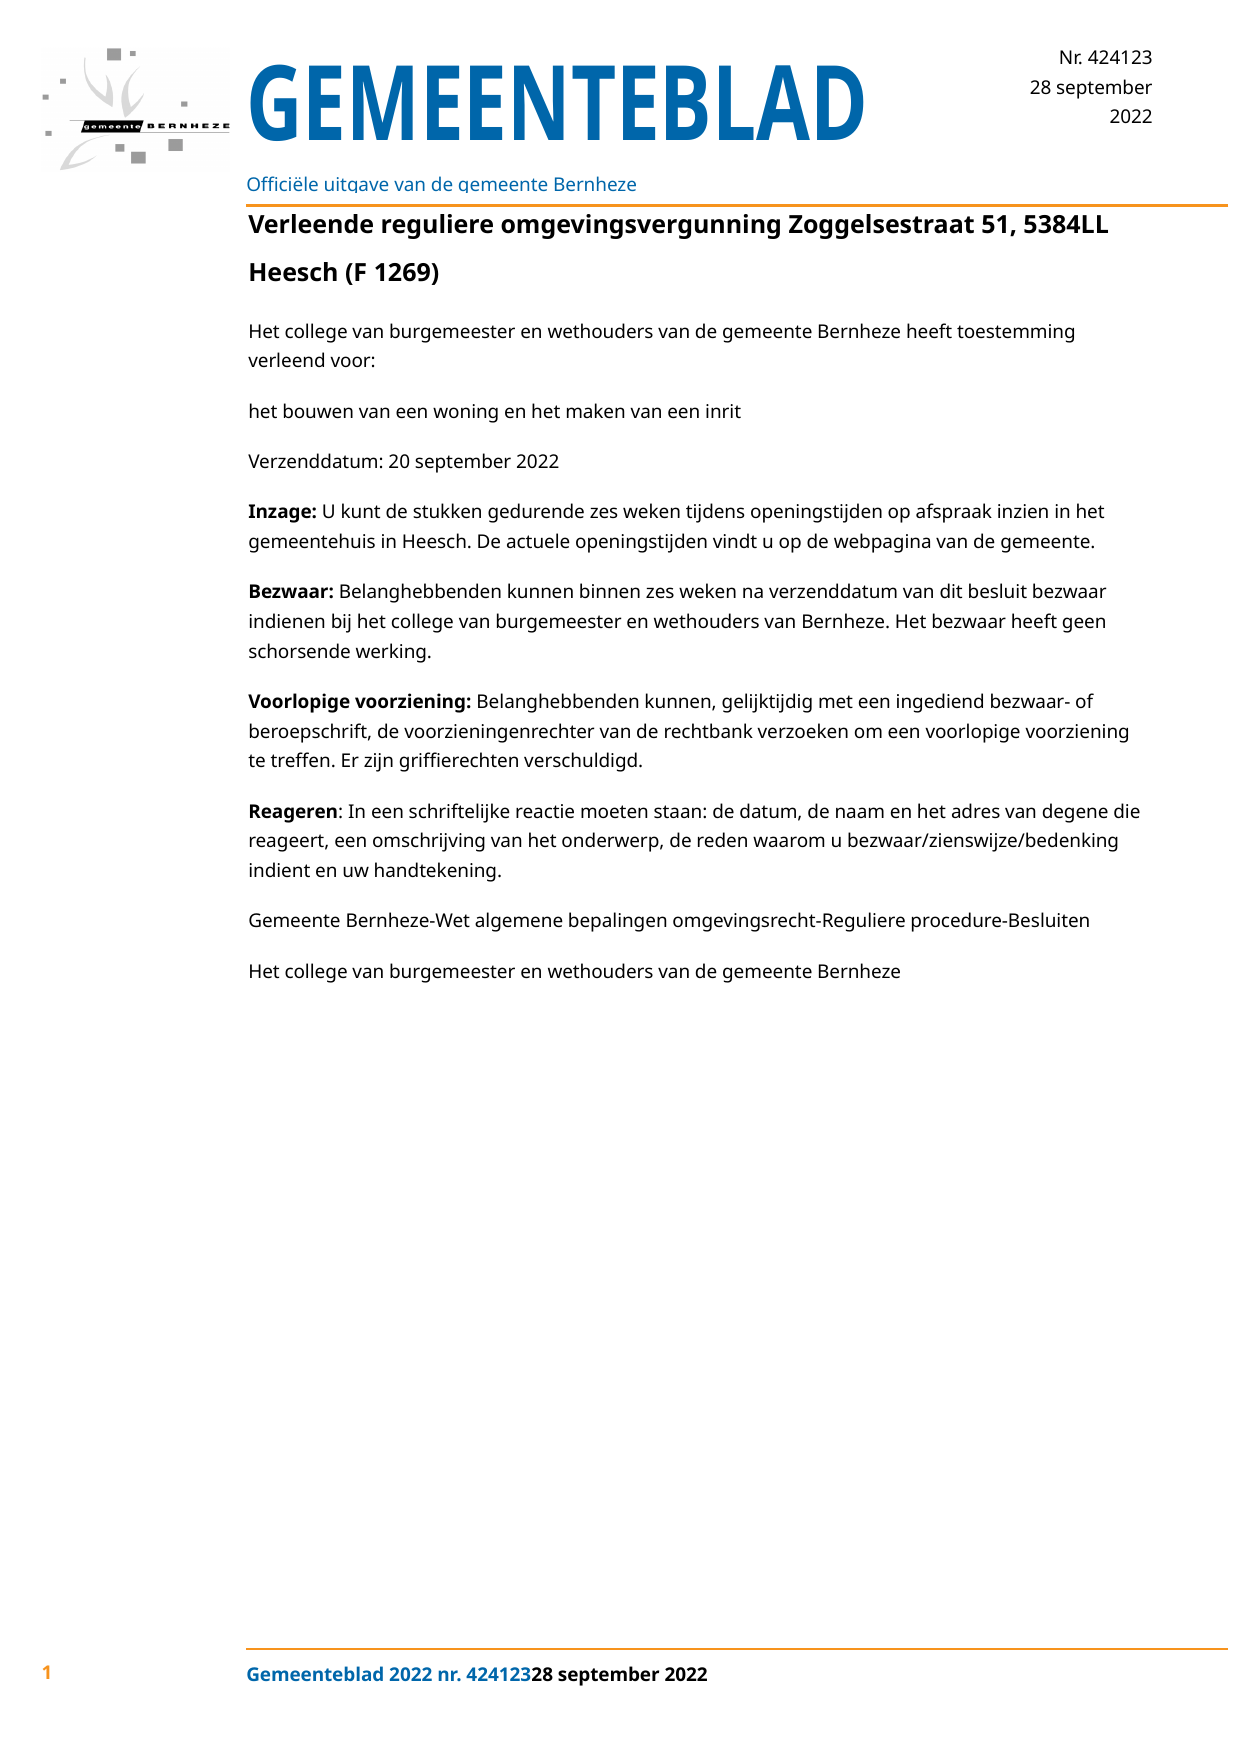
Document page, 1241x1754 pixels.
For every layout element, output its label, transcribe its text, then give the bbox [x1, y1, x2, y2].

text Voorlopige voorziening: Belanghebbenden kunnen, gelijktijdig met een ingediend bezwaar- of beroepschrift, de voorzieningenrechter van de rechtbank verzoeken om een voorlopige voorziening te treffen. Er zijn griffierechten verschuldigd. [248, 688, 1152, 773]
text het bouwen van een woning en het maken van een inrit [248, 398, 1152, 424]
picture [41, 47, 231, 172]
text Verleende reguliere omgevingsvergunning Zoggelsestraat 51, 5384LL Heesch (F 1269) [248, 207, 1152, 288]
text Verzenddatum: 20 september 2022 [248, 448, 1152, 474]
text Het college van burgemeester en wethouders van de gemeente Bernheze [248, 958, 1152, 984]
text Gemeente Bernheze-Wet algemene bepalingen omgevingsrecht-Reguliere procedure-Besluiten [248, 907, 1152, 933]
text Het college van burgemeester en wethouders van de gemeente Bernheze heeft toestemming verleend voor: [248, 318, 1152, 373]
text Inzage: U kunt de stukken gedurende zes weken tijdens openingstijden op afspraak inzien in het gemeentehuis in Heesch. De actuele openingstijden vindt u op de webpagina van de gemeente. [248, 499, 1152, 554]
text Reageren: In een schriftelijke reactie moeten staan: de datum, de naam en het adres van degene die reageert, een omschrijving van het onderwerp, de reden waarom u bezwaar/zienswijze/bedenking indient en uw handtekening. [248, 798, 1152, 883]
text Bezwaar: Belanghebbenden kunnen binnen zes weken na verzenddatum van dit besluit bezwaar indienen bij het college van burgemeester en wethouders van Bernheze. Het bezwaar heeft geen schorsende werking. [248, 579, 1152, 664]
